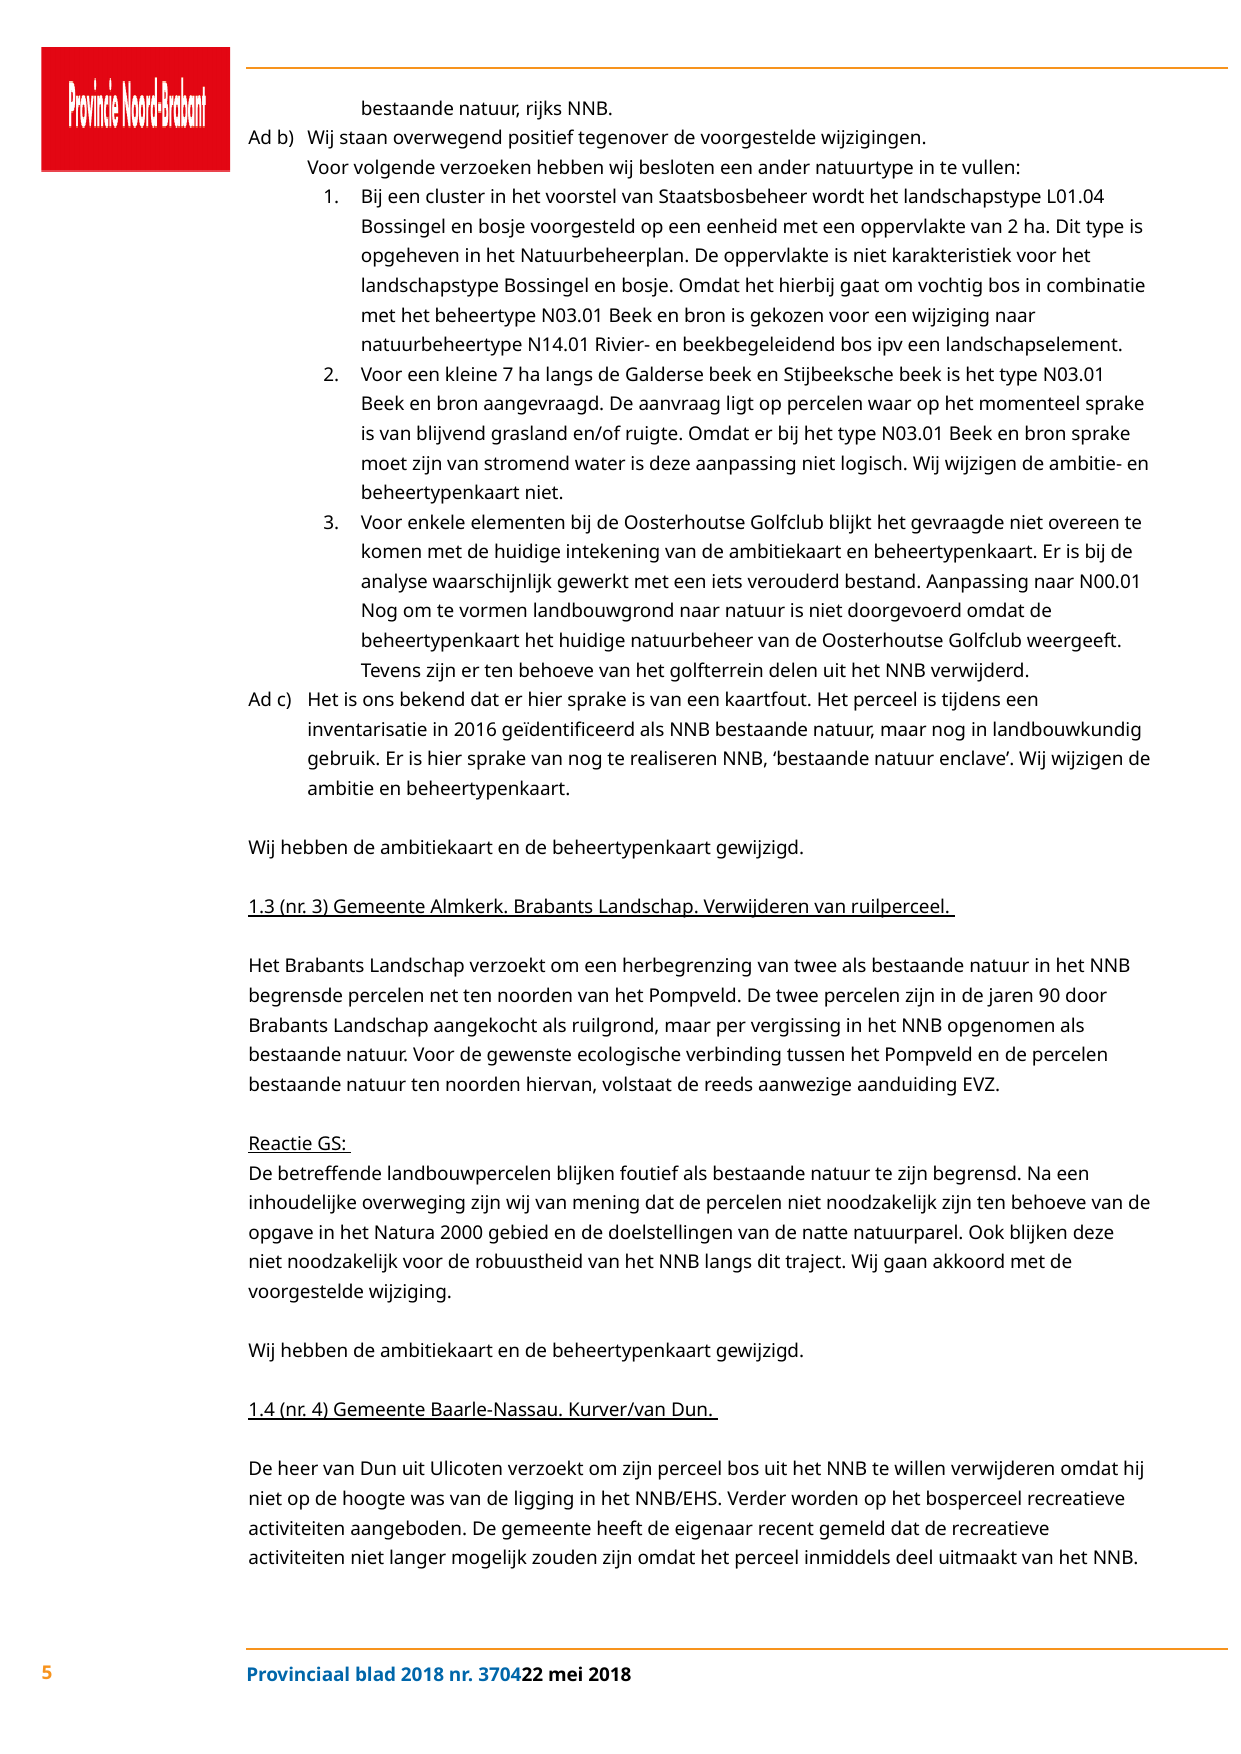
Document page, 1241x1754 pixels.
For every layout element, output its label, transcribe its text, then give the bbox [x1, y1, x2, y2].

list Voor volgende verzoeken hebben wij besloten een ander natuurtype in te vullen: [248, 154, 1152, 180]
list Voor enkele elementen bij de Oosterhoutse Golfclub blijkt het gevraagde niet overeen te komen met de huidige intekening van de ambitiekaart en beheertypenkaart. Er is bij de analyse waarschijnlijk gewerkt met een iets verouderd bestand. Aanpassing naar N00.01 Nog om te vormen landbouwgrond naar natuur is niet doorgevoerd omdat de beheertypenkaart het huidige natuurbeheer van de Oosterhoutse Golfclub weergeeft. Tevens zijn er ten behoeve van het golfterrein delen uit het NNB verwijderd. [323, 509, 1152, 683]
text Wij hebben de ambitiekaart en de beheertypenkaart gewijzigd. [248, 834, 1152, 860]
text Wij hebben de ambitiekaart en de beheertypenkaart gewijzigd. [248, 1337, 1152, 1363]
text Het Brabants Landschap verzoekt om een herbegrenzing van twee als bestaande natuur in het NNB begrensde percelen net ten noorden van het Pompveld. De twee percelen zijn in de jaren 90 door Brabants Landschap aangekocht als ruilgrond, maar per vergissing in het NNB opgenomen als bestaande natuur. Voor de gewenste ecologische verbinding tussen het Pompveld en de percelen bestaande natuur ten noorden hiervan, volstaat de reeds aanwezige aanduiding EVZ. [248, 953, 1152, 1097]
text 1.4 (nr. 4) Gemeente Baarle-Nassau. Kurver/van Dun. [248, 1396, 1152, 1422]
list Wij staan overwegend positief tegenover de voorgestelde wijzigingen. [248, 124, 1152, 150]
list Het is ons bekend dat er hier sprake is van een kaartfout. Het perceel is tijdens een inventarisatie in 2016 geïdentificeerd als NNB bestaande natuur, maar nog in landbouwkundig gebruik. Er is hier sprake van nog te realiseren NNB, ‘bestaande natuur enclave’. Wij wijzigen de ambitie en beheertypenkaart. [248, 686, 1152, 801]
picture [41, 47, 231, 172]
list Bij een cluster in het voorstel van Staatsbosbeheer wordt het landschapstype L01.04 Bossingel en bosje voorgesteld op een eenheid met een oppervlakte van 2 ha. Dit type is opgeheven in het Natuurbeheerplan. De oppervlakte is niet karakteristiek voor het landschapstype Bossingel en bosje. Omdat het hierbij gaat om vochtig bos in combinatie met het beheertype N03.01 Beek en bron is gekozen voor een wijziging naar natuurbeheertype N14.01 Rivier- en beekbegeleidend bos ipv een landschapselement. [323, 183, 1152, 357]
text De betreffende landbouwpercelen blijken foutief als bestaande natuur te zijn begrensd. Na een inhoudelijke overweging zijn wij van mening dat de percelen niet noodzakelijk zijn ten behoeve van de opgave in het Natura 2000 gebied en de doelstellingen van de natte natuurparel. Ook blijken deze niet noodzakelijk voor de robuustheid van het NNB langs dit traject. Wij gaan akkoord met de voorgestelde wijziging. [248, 1160, 1152, 1304]
list Voor een kleine 7 ha langs de Galderse beek en Stijbeeksche beek is het type N03.01 Beek en bron aangevraagd. De aanvraag ligt op percelen waar op het momenteel sprake is van blijvend grasland en/of ruigte. Omdat er bij het type N03.01 Beek en bron sprake moet zijn van stromend water is deze aanpassing niet logisch. Wij wijzigen de ambitie- en beheertypenkaart niet. [323, 361, 1152, 505]
text Reactie GS: [248, 1130, 1152, 1156]
list bestaande natuur, rijks NNB. [323, 95, 1152, 121]
text 1.3 (nr. 3) Gemeente Almkerk. Brabants Landschap. Verwijderen van ruilperceel. [248, 893, 1152, 919]
text De heer van Dun uit Ulicoten verzoekt om zijn perceel bos uit het NNB te willen verwijderen omdat hij niet op de hoogte was van de ligging in het NNB/EHS. Verder worden op het bosperceel recreatieve activiteiten aangeboden. De gemeente heeft de eigenaar recent gemeld dat de recreatieve activiteiten niet langer mogelijk zouden zijn omdat het perceel inmiddels deel uitmaakt van het NNB. [248, 1456, 1152, 1570]
